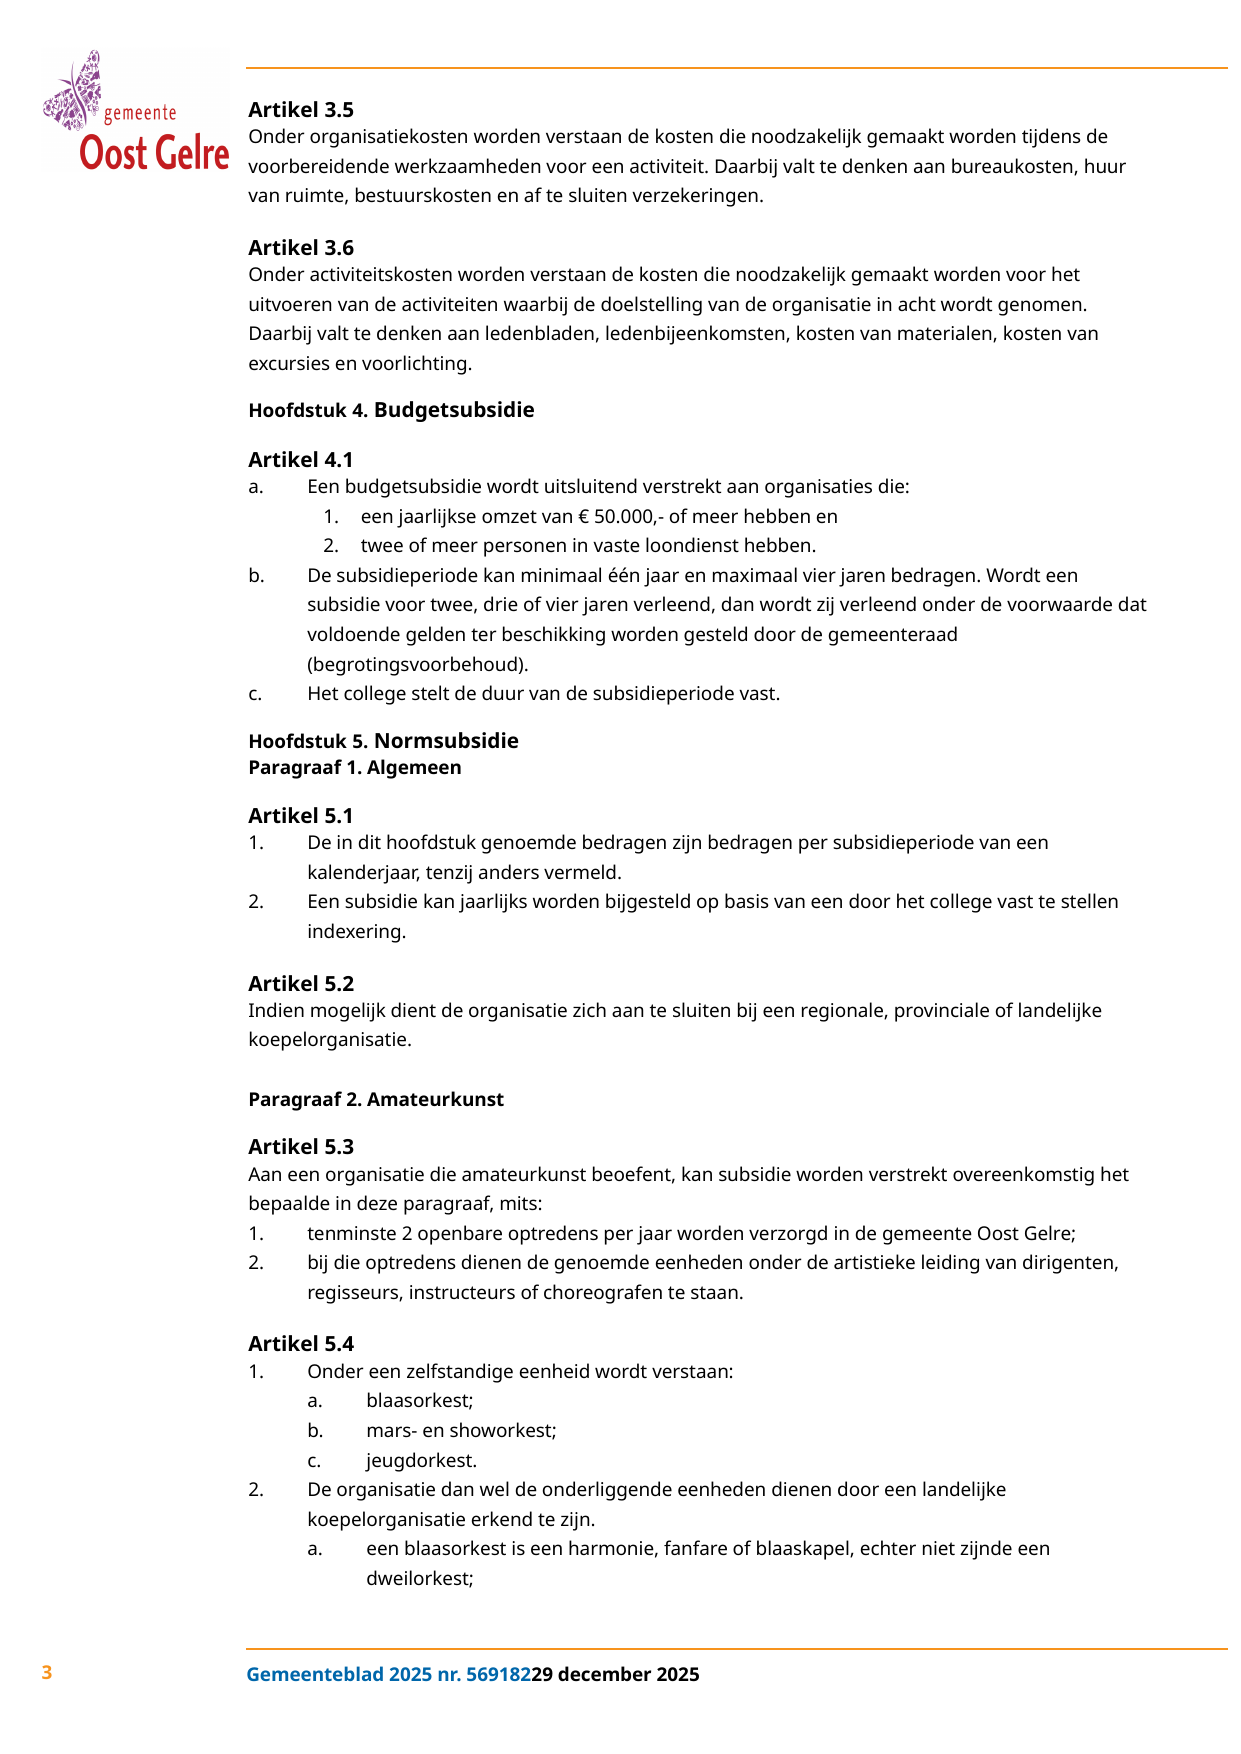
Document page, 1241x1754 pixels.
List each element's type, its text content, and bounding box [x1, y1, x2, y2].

text Artikel 4.1 [248, 445, 1152, 473]
list De organisatie dan wel de onderliggende eenheden dienen door een landelijke koepelorganisatie erkend te zijn. [248, 1476, 1152, 1532]
list Een subsidie kan jaarlijks worden bijgesteld op basis van een door het college vast te stellen indexering. [248, 889, 1152, 944]
list een jaarlijkse omzet van € 50.000,- of meer hebben en [323, 503, 1152, 529]
text Onder organisatiekosten worden verstaan de kosten die noodzakelijk gemaakt worden tijdens de voorbereidende werkzaamheden voor een activiteit. Daarbij valt te denken aan bureaukosten, huur van ruimte, bestuurskosten en af te sluiten verzekeringen. [248, 123, 1152, 208]
picture [41, 47, 231, 172]
text Artikel 3.5 [248, 95, 1152, 123]
text Artikel 5.2 [248, 969, 1152, 997]
list Het college stelt de duur van de subsidieperiode vast. [248, 680, 1152, 706]
list mars- en showorkest; [307, 1417, 1152, 1443]
list twee of meer personen in vaste loondienst hebben. [323, 532, 1152, 558]
list jeugdorkest. [307, 1447, 1152, 1472]
text Onder activiteitskosten worden verstaan de kosten die noodzakelijk gemaakt worden voor het uitvoeren van de activiteiten waarbij de doelstelling van de organisatie in acht wordt genomen. Daarbij valt te denken aan ledenbladen, ledenbijeenkomsten, kosten van materialen, kosten van excursies en voorlichting. [248, 261, 1152, 376]
text Hoofdstuk 5. Normsubsidie [248, 726, 1152, 754]
list tenminste 2 openbare optredens per jaar worden verzorgd in de gemeente Oost Gelre; [248, 1220, 1152, 1246]
list Een budgetsubsidie wordt uitsluitend verstrekt aan organisaties die: [248, 473, 1152, 499]
text Artikel 5.3 [248, 1132, 1152, 1161]
text Paragraaf 2. Amateurkunst [248, 1086, 1152, 1112]
text Artikel 5.1 [248, 801, 1152, 829]
text Artikel 3.6 [248, 233, 1152, 261]
text Paragraaf 1. Algemeen [248, 754, 1152, 780]
text Hoofdstuk 4. Budgetsubsidie [248, 396, 1152, 424]
list blaasorkest; [307, 1388, 1152, 1413]
text Aan een organisatie die amateurkunst beoefent, kan subsidie worden verstrekt overeenkomstig het bepaalde in deze paragraaf, mits: [248, 1161, 1152, 1216]
text Indien mogelijk dient de organisatie zich aan te sluiten bij een regionale, provinciale of landelijke koepelorganisatie. [248, 997, 1152, 1052]
text Artikel 5.4 [248, 1329, 1152, 1358]
list een blaasorkest is een harmonie, fanfare of blaaskapel, echter niet zijnde een dweilorkest; [307, 1536, 1152, 1591]
list bij die optredens dienen de genoemde eenheden onder de artistieke leiding van dirigenten, regisseurs, instructeurs of choreografen te staan. [248, 1249, 1152, 1305]
list De in dit hoofdstuk genoemde bedragen zijn bedragen per subsidieperiode van een kalenderjaar, tenzij anders vermeld. [248, 829, 1152, 885]
list De subsidieperiode kan minimaal één jaar en maximaal vier jaren bedragen. Wordt een subsidie voor twee, drie of vier jaren verleend, dan wordt zij verleend onder de voorwaarde dat voldoende gelden ter beschikking worden gesteld door de gemeenteraad (begrotingsvoorbehoud). [248, 562, 1152, 677]
list Onder een zelfstandige eenheid wordt verstaan: [248, 1358, 1152, 1384]
